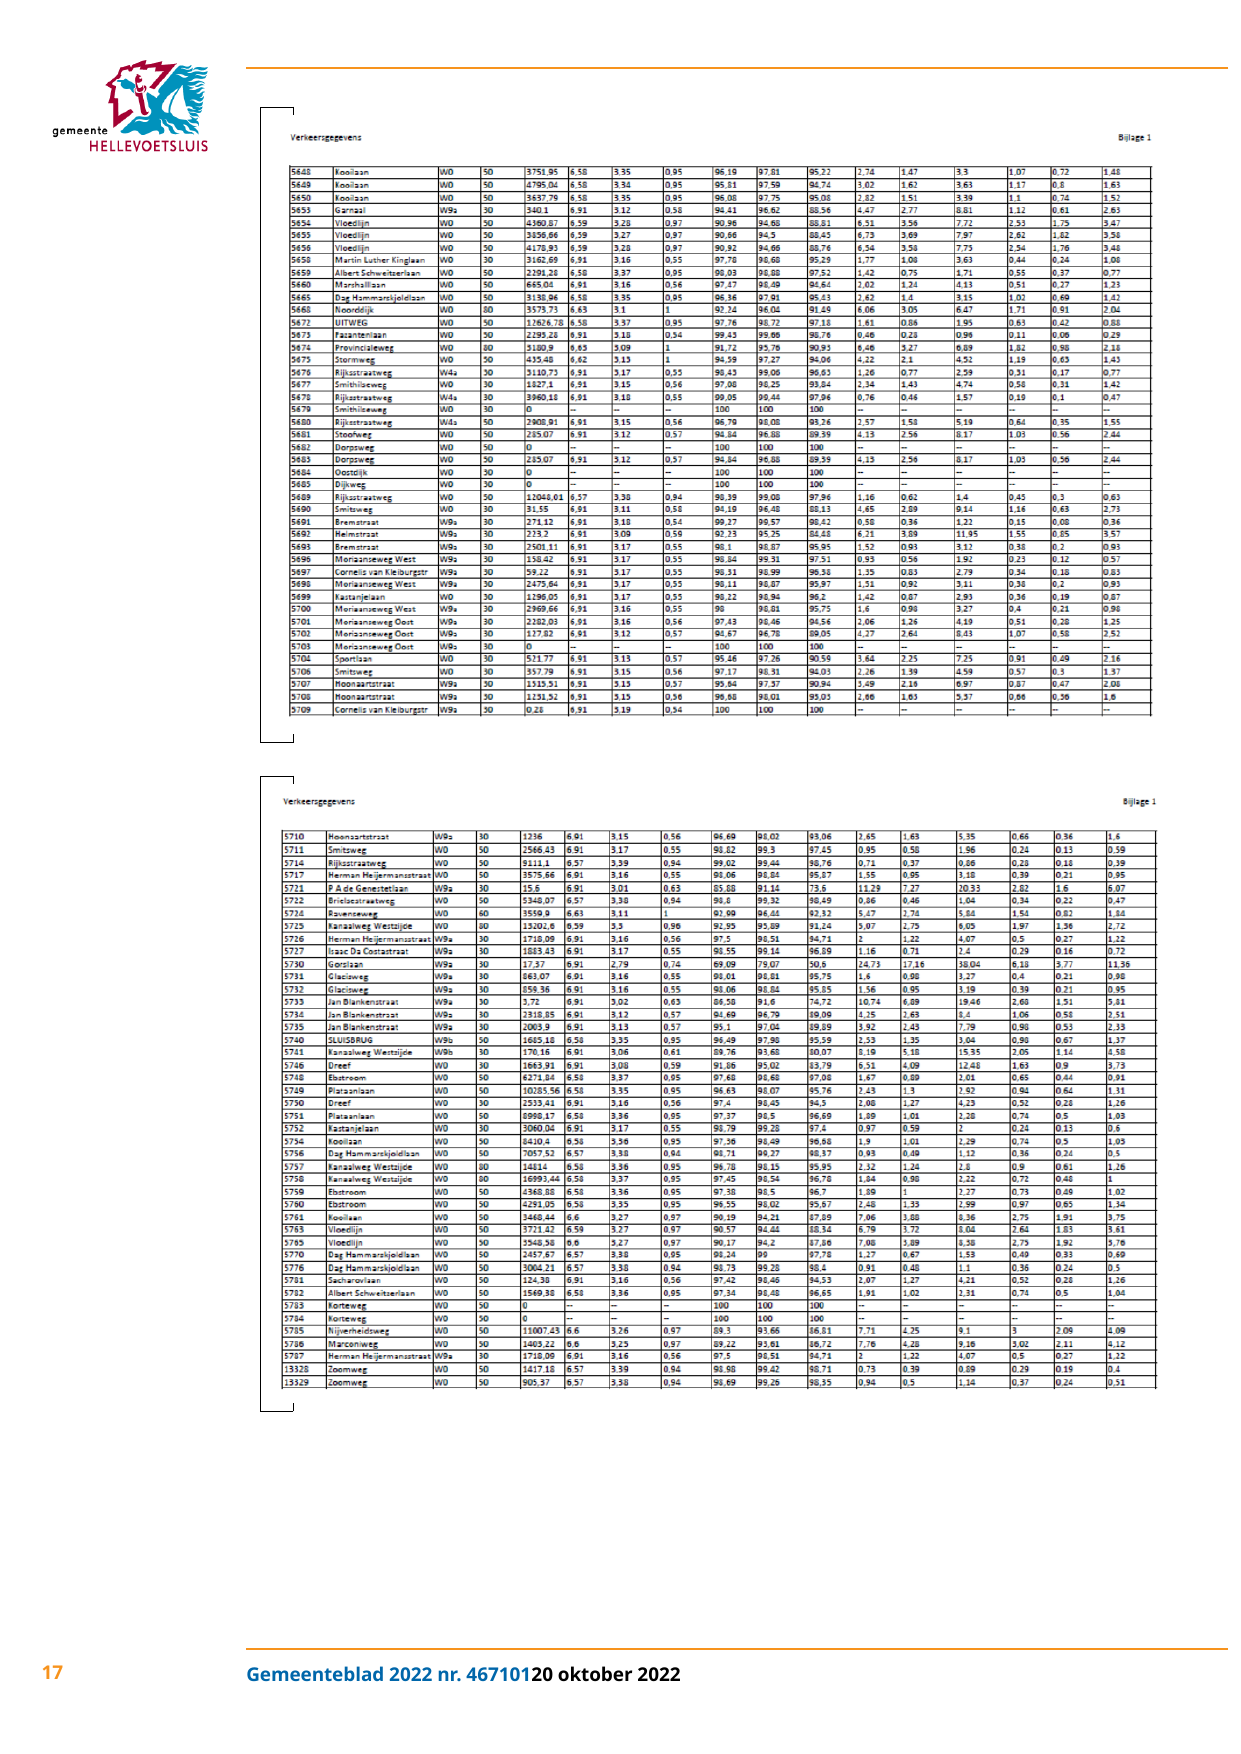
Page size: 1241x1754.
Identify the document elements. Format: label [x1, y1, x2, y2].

picture [268, 784, 1173, 1403]
picture [268, 115, 1173, 734]
picture [41, 47, 231, 172]
